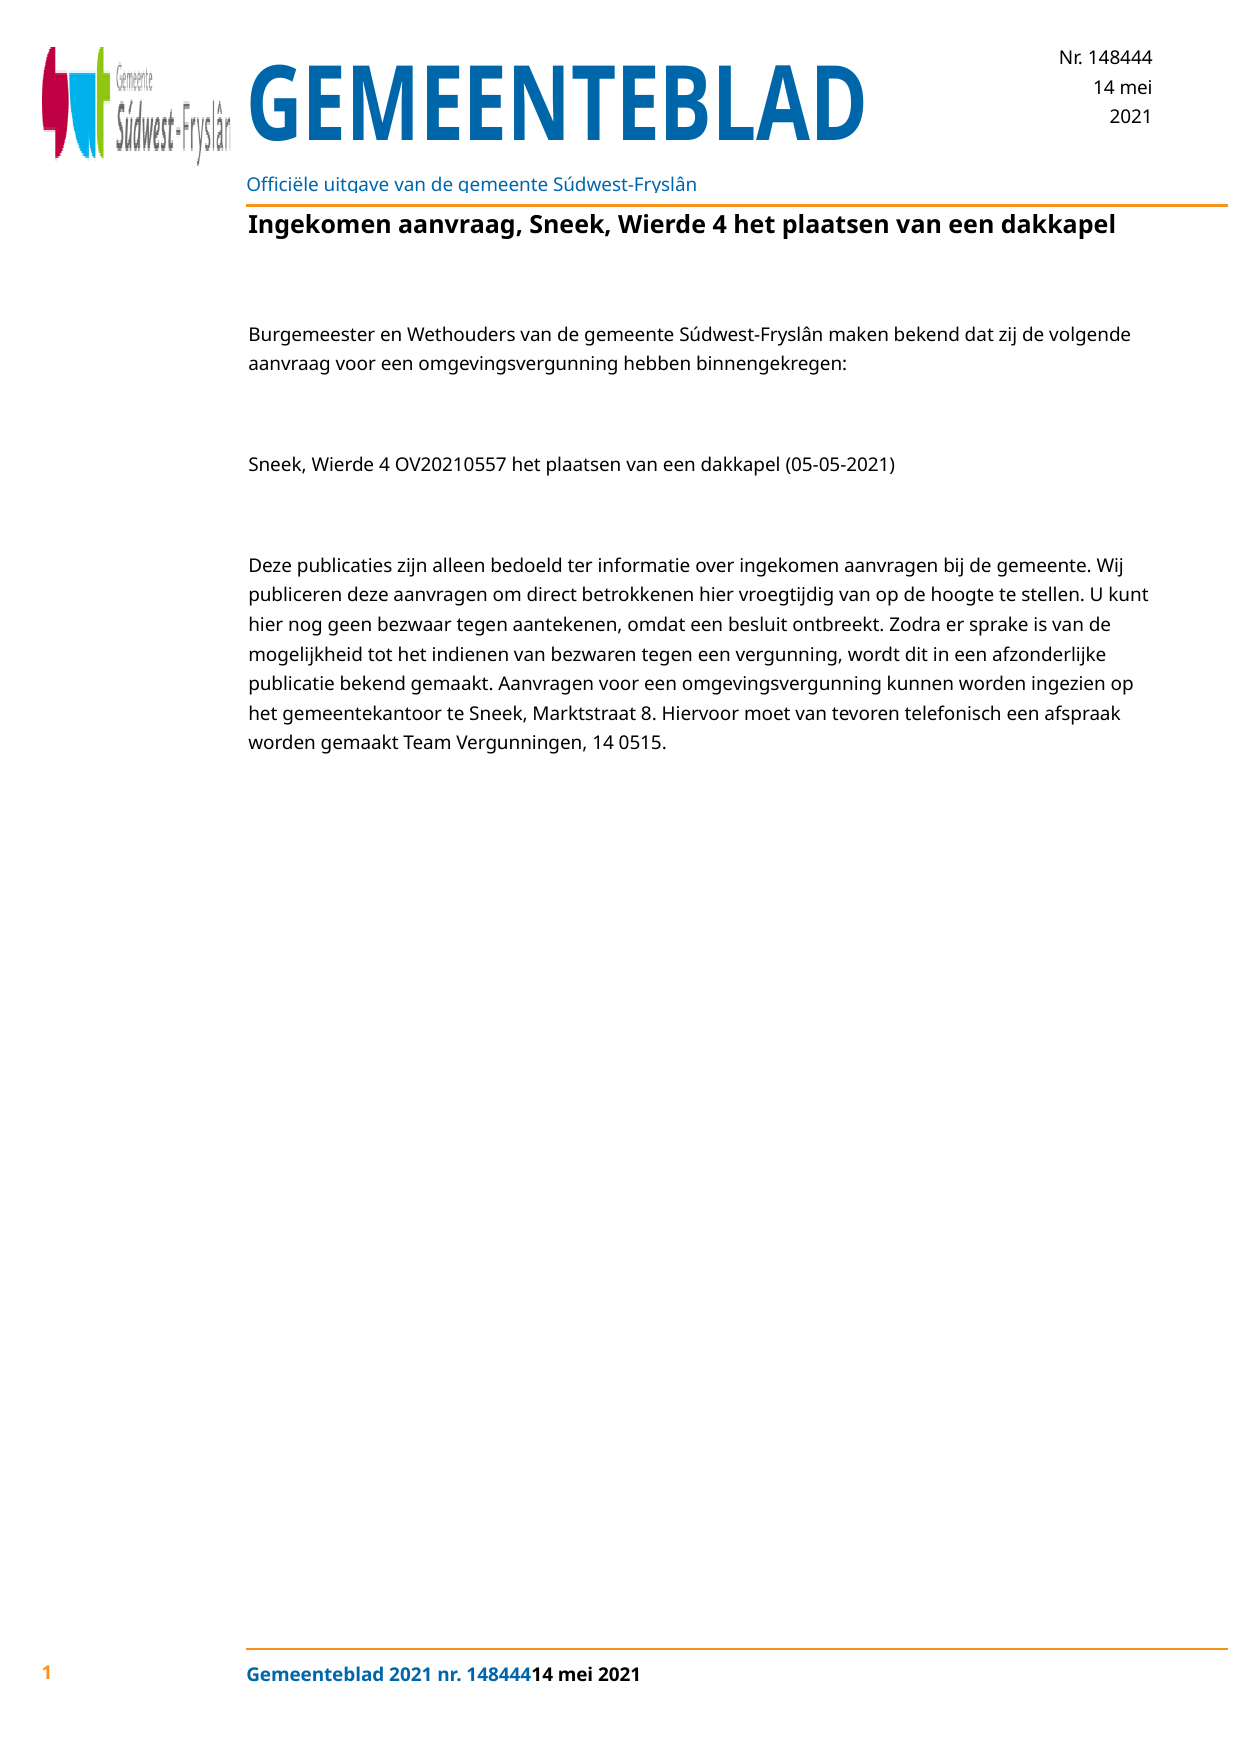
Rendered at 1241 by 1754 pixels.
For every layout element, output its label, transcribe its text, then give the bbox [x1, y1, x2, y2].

picture [41, 47, 231, 172]
text Burgemeester en Wethouders van de gemeente Súdwest-Fryslân maken bekend dat zij de volgende aanvraag voor een omgevingsvergunning hebben binnengekregen: [248, 321, 1152, 376]
text Deze publicaties zijn alleen bedoeld ter informatie over ingekomen aanvragen bij de gemeente. Wij publiceren deze aanvragen om direct betrokkenen hier vroegtijdig van op de hoogte te stellen. U kunt hier nog geen bezwaar tegen aantekenen, omdat een besluit ontbreekt. Zodra er sprake is van de mogelijkheid tot het indienen van bezwaren tegen een vergunning, wordt dit in een afzonderlijke publicatie bekend gemaakt. Aanvragen voor een omgevingsvergunning kunnen worden ingezien op het gemeentekantoor te Sneek, Marktstraat 8. Hiervoor moet van tevoren telefonisch een afspraak worden gemaakt Team Vergunningen, 14 0515. [248, 552, 1152, 755]
text Ingekomen aanvraag, Sneek, Wierde 4 het plaatsen van een dakkapel [248, 207, 1152, 241]
text Sneek, Wierde 4 OV20210557 het plaatsen van een dakkapel (05-05-2021) [248, 451, 1152, 477]
